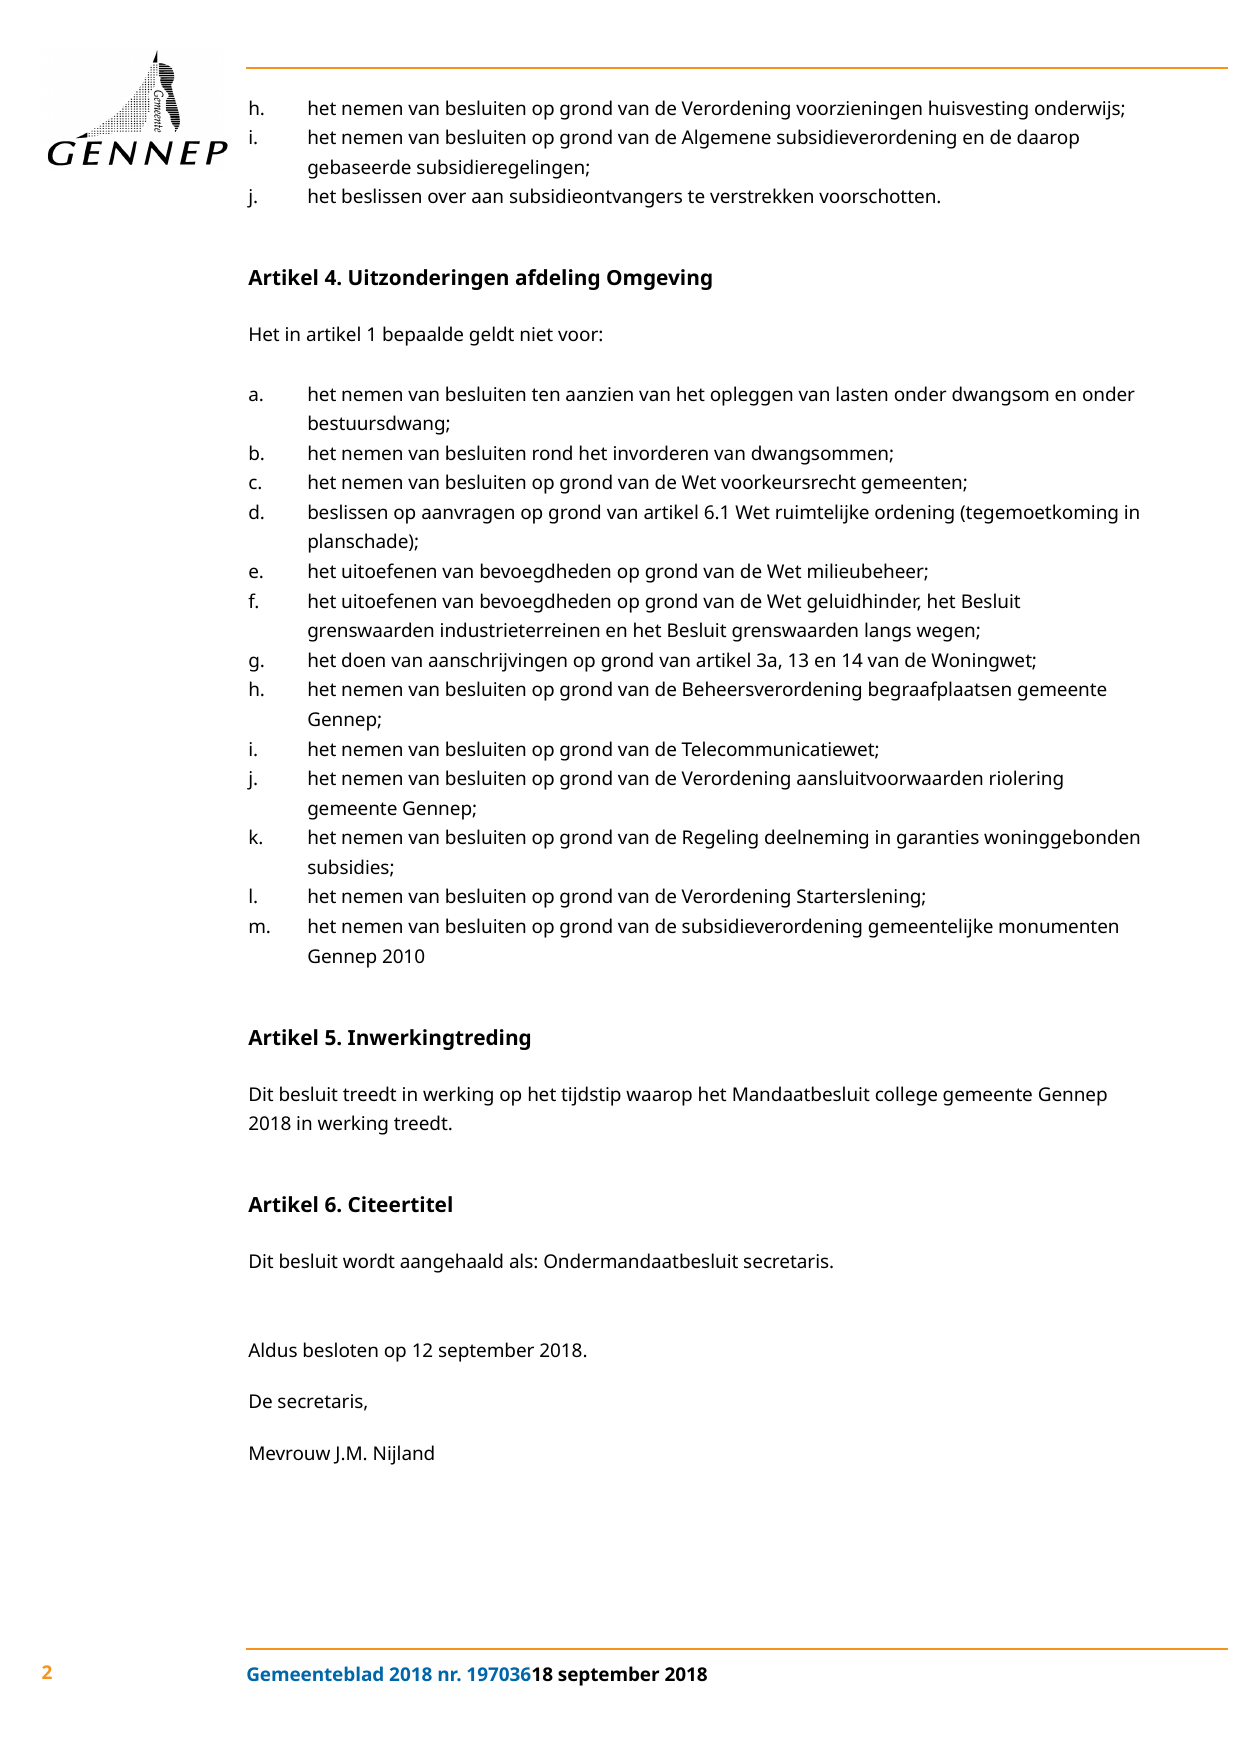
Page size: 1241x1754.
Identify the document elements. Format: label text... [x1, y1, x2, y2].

list het nemen van besluiten op grond van de Wet voorkeursrecht gemeenten; [248, 469, 1152, 495]
list het nemen van besluiten op grond van de subsidieverordening gemeentelijke monumenten Gennep 2010 [248, 913, 1152, 968]
text De secretaris, [248, 1389, 1152, 1414]
list het nemen van besluiten op grond van de Beheersverordening begraafplaatsen gemeente Gennep; [248, 677, 1152, 732]
text Artikel 4. Uitzonderingen afdeling Omgeving [248, 263, 1152, 292]
list het nemen van besluiten op grond van de Verordening aansluitvoorwaarden riolering gemeente Gennep; [248, 765, 1152, 821]
text Artikel 5. Inwerkingtreding [248, 1023, 1152, 1051]
list het nemen van besluiten op grond van de Regeling deelneming in garanties woninggebonden subsidies; [248, 824, 1152, 880]
text Dit besluit treedt in werking op het tijdstip waarop het Mandaatbesluit college gemeente Gennep 2018 in werking treedt. [248, 1081, 1152, 1136]
list het nemen van besluiten op grond van de Telecommunicatiewet; [248, 736, 1152, 761]
text Aldus besloten op 12 september 2018. [248, 1337, 1152, 1363]
list beslissen op aanvragen op grond van artikel 6.1 Wet ruimtelijke ordening (tegemoetkoming in planschade); [248, 499, 1152, 554]
list het beslissen over aan subsidieontvangers te verstrekken voorschotten. [248, 183, 1152, 209]
text Dit besluit wordt aangehaald als: Ondermandaatbesluit secretaris. [248, 1248, 1152, 1274]
list het uitoefenen van bevoegdheden op grond van de Wet milieubeheer; [248, 558, 1152, 584]
list het nemen van besluiten op grond van de Algemene subsidieverordening en de daarop gebaseerde subsidieregelingen; [248, 124, 1152, 180]
list het nemen van besluiten op grond van de Verordening voorzieningen huisvesting onderwijs; [248, 95, 1152, 121]
picture [41, 47, 231, 172]
text Artikel 6. Citeertitel [248, 1190, 1152, 1219]
list het uitoefenen van bevoegdheden op grond van de Wet geluidhinder, het Besluit grenswaarden industrieterreinen en het Besluit grenswaarden langs wegen; [248, 588, 1152, 643]
list het nemen van besluiten ten aanzien van het opleggen van lasten onder dwangsom en onder bestuursdwang; [248, 381, 1152, 436]
text Mevrouw J.M. Nijland [248, 1440, 1152, 1466]
list het nemen van besluiten rond het invorderen van dwangsommen; [248, 440, 1152, 466]
list het nemen van besluiten op grond van de Verordening Starterslening; [248, 884, 1152, 909]
list het doen van aanschrijvingen op grond van artikel 3a, 13 en 14 van de Woningwet; [248, 647, 1152, 673]
text Het in artikel 1 bepaalde geldt niet voor: [248, 322, 1152, 347]
